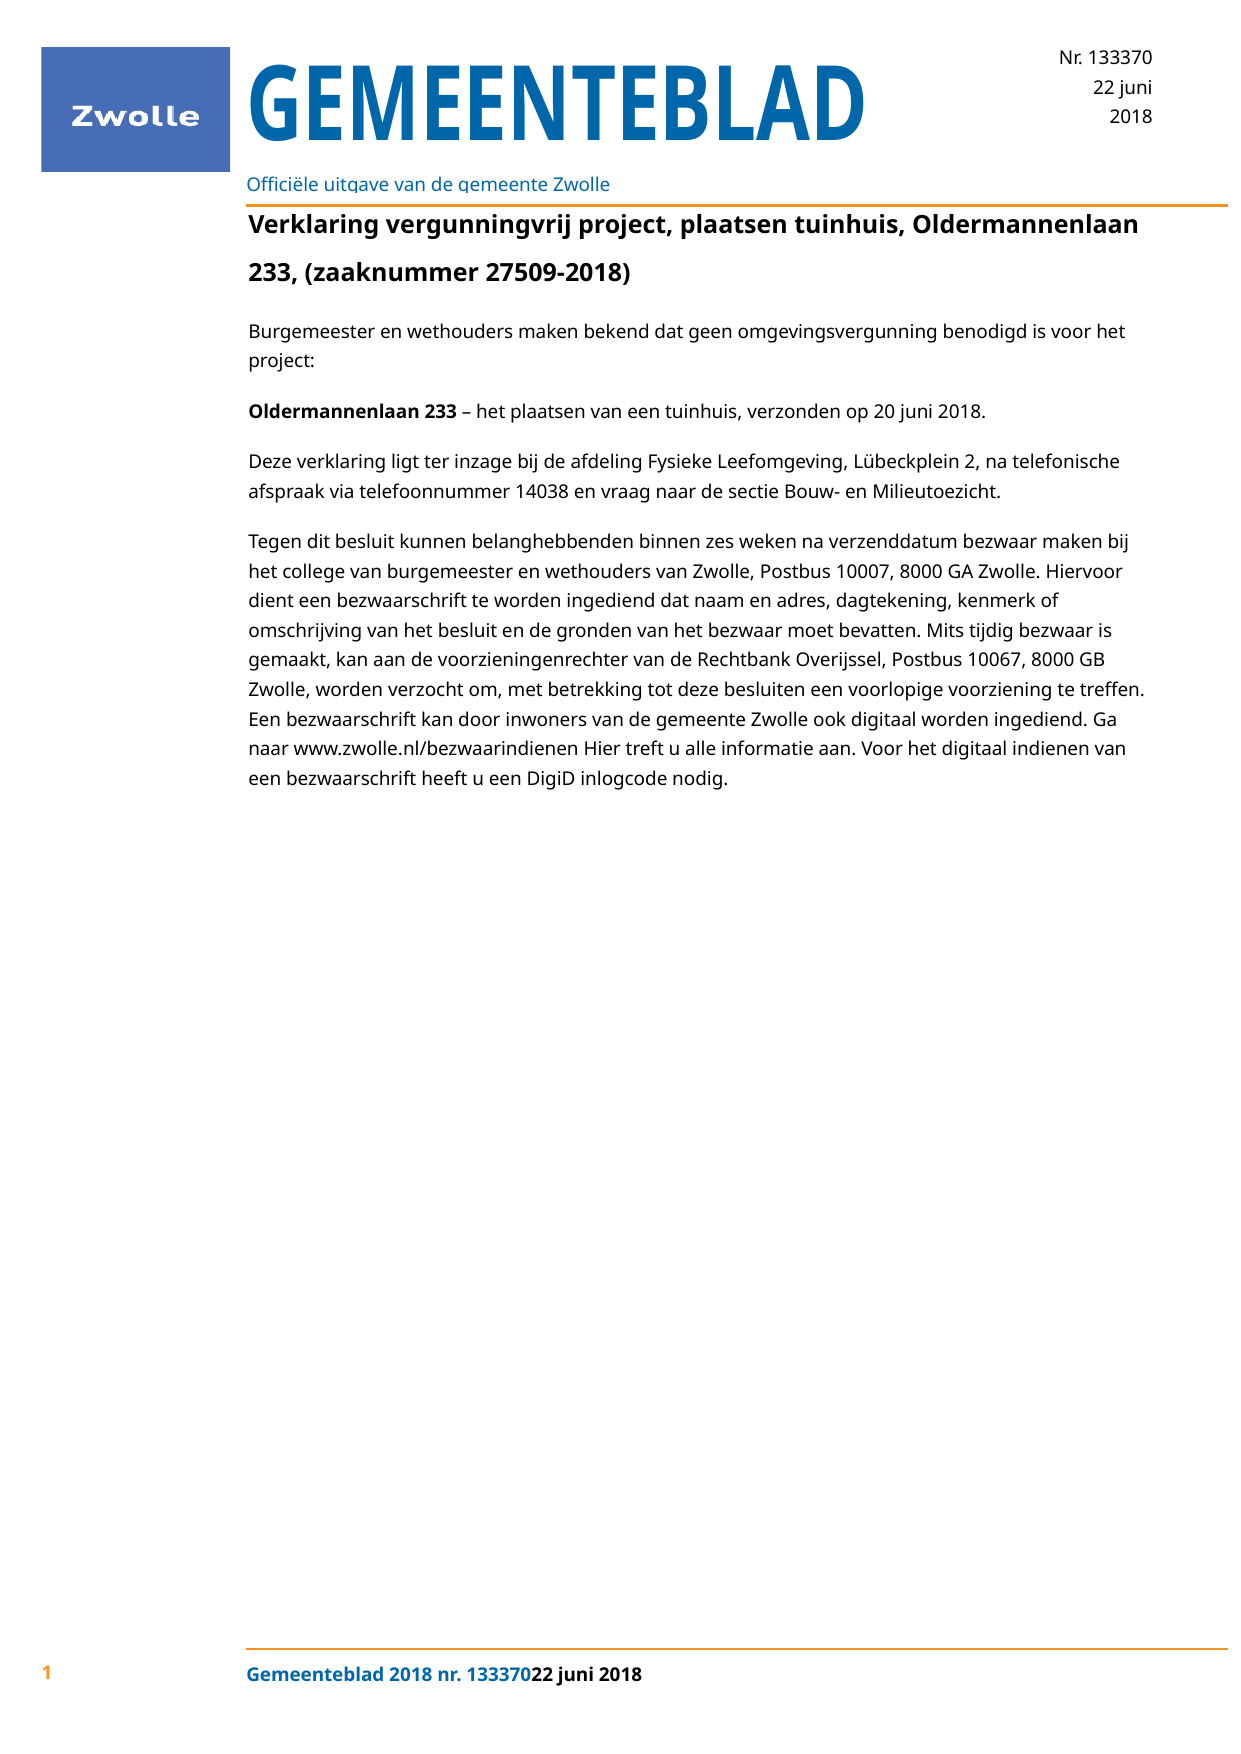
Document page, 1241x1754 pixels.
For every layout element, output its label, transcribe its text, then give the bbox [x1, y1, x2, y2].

text Tegen dit besluit kunnen belanghebbenden binnen zes weken na verzenddatum bezwaar maken bij het college van burgemeester en wethouders van Zwolle, Postbus 10007, 8000 GA Zwolle. Hiervoor dient een bezwaarschrift te worden ingediend dat naam en adres, dagtekening, kenmerk of omschrijving van het besluit en de gronden van het bezwaar moet bevatten. Mits tijdig bezwaar is gemaakt, kan aan de voorzieningenrechter van de Rechtbank Overijssel, Postbus 10067, 8000 GB Zwolle, worden verzocht om, met betrekking tot deze besluiten een voorlopige voorziening te treffen. Een bezwaarschrift kan door inwoners van de gemeente Zwolle ook digitaal worden ingediend. Ga naar www.zwolle.nl/bezwaarindienen Hier treft u alle informatie aan. Voor het digitaal indienen van een bezwaarschrift heeft u een DigiD inlogcode nodig. [248, 528, 1152, 791]
text Deze verklaring ligt ter inzage bij de afdeling Fysieke Leefomgeving, Lübeckplein 2, na telefonische afspraak via telefoonnummer 14038 en vraag naar de sectie Bouw- en Milieutoezicht. [248, 448, 1152, 504]
picture [41, 47, 231, 172]
text Burgemeester en wethouders maken bekend dat geen omgevingsvergunning benodigd is voor het project: [248, 318, 1152, 373]
text Oldermannenlaan 233 – het plaatsen van een tuinhuis, verzonden op 20 juni 2018. [248, 398, 1152, 424]
text Verklaring vergunningvrij project, plaatsen tuinhuis, Oldermannenlaan 233, (zaaknummer 27509-2018) [248, 207, 1152, 288]
